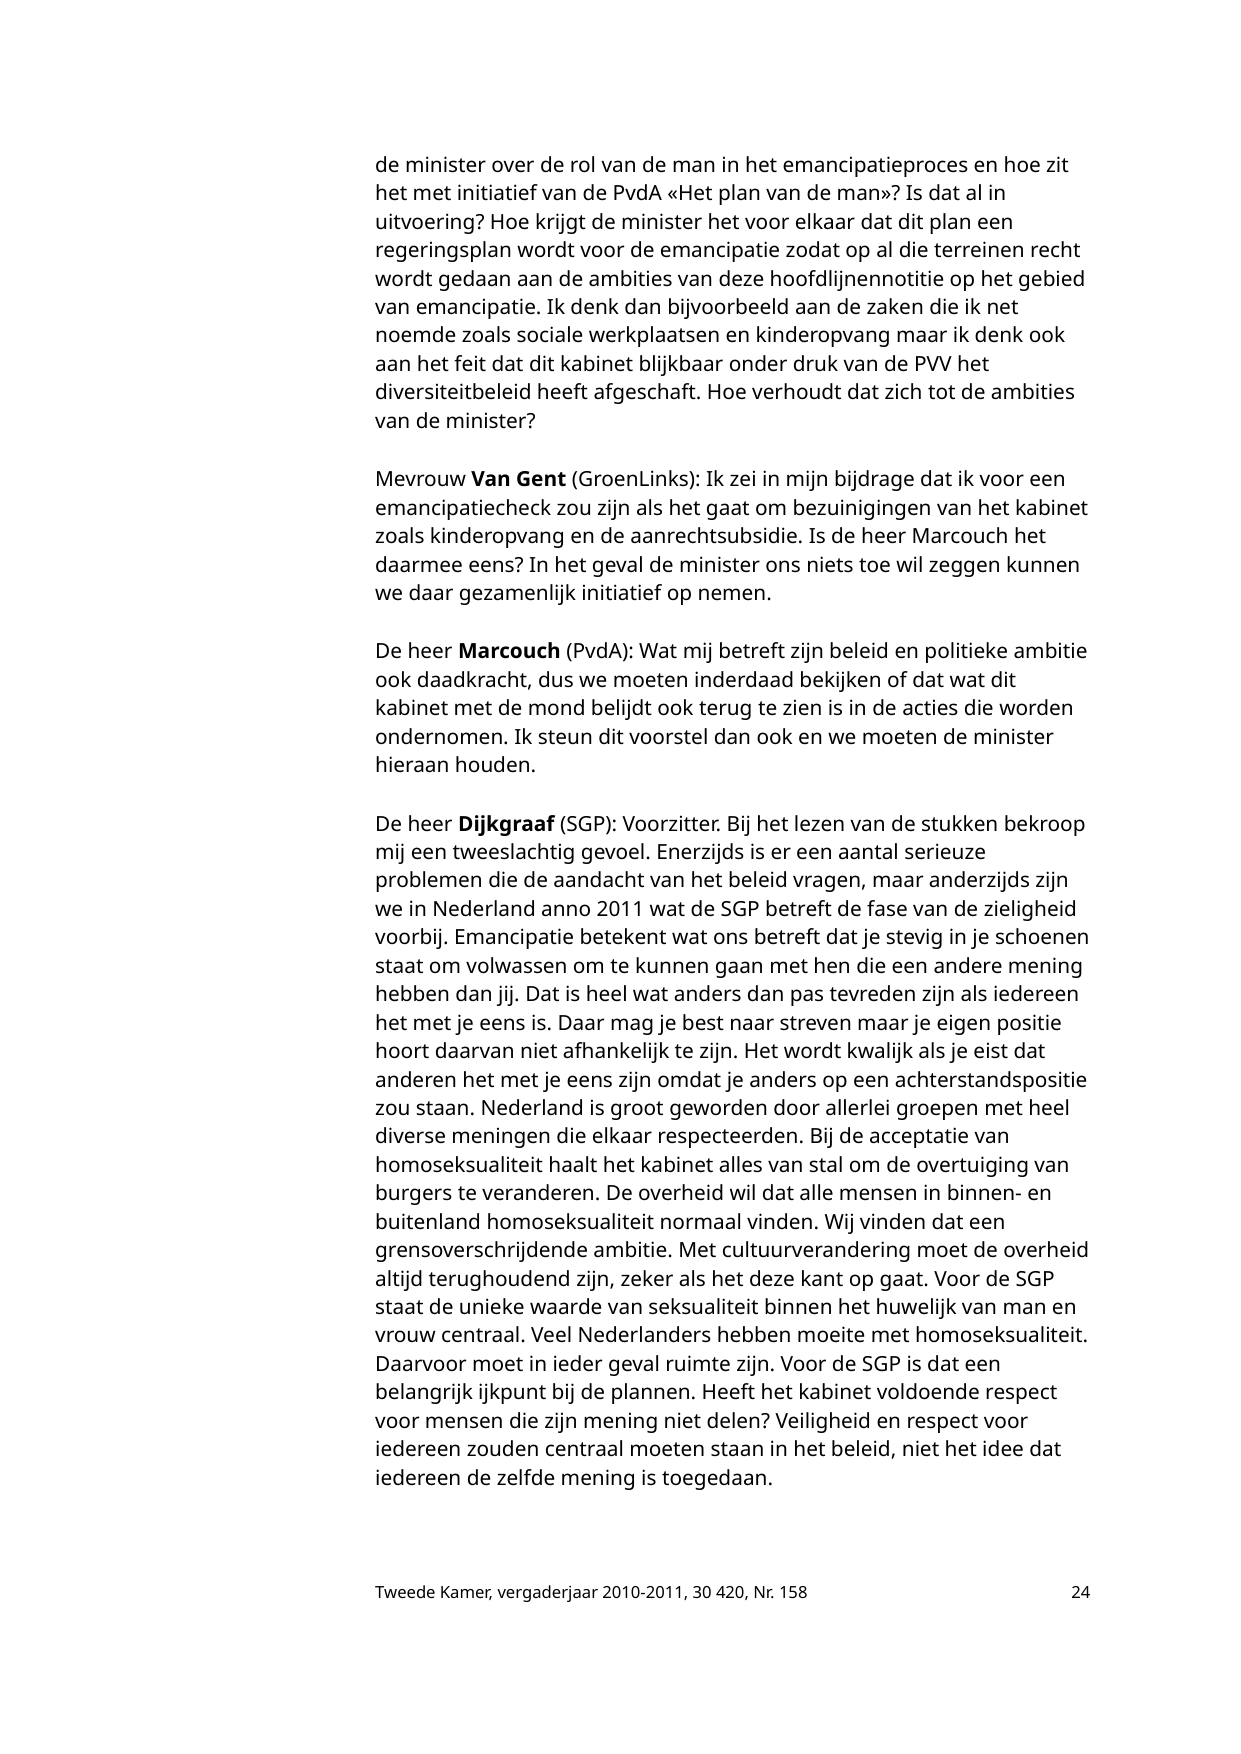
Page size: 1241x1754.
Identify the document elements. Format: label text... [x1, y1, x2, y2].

text Mevrouw Van Gent (GroenLinks): Ik zei in mijn bijdrage dat ik voor een emancipatiecheck zou zijn als het gaat om bezuinigingen van het kabinet zoals kinderopvang en de aanrechtsubsidie. Is de heer Marcouch het daarmee eens? In het geval de minister ons niets toe wil zeggen kunnen we daar gezamenlijk initiatief op nemen. [375, 464, 1090, 607]
text De heer Marcouch (PvdA): Wat mij betreft zijn beleid en politieke ambitie ook daadkracht, dus we moeten inderdaad bekijken of dat wat dit kabinet met de mond belijdt ook terug te zien is in de acties die worden ondernomen. Ik steun dit voorstel dan ook en we moeten de minister hieraan houden. [375, 637, 1090, 779]
text De heer Dijkgraaf (SGP): Voorzitter. Bij het lezen van de stukken bekroop mij een tweeslachtig gevoel. Enerzijds is er een aantal serieuze problemen die de aandacht van het beleid vragen, maar anderzijds zijn we in Nederland anno 2011 wat de SGP betreft de fase van de zieligheid voorbij. Emancipatie betekent wat ons betreft dat je stevig in je schoenen staat om volwassen om te kunnen gaan met hen die een andere mening hebben dan jij. Dat is heel wat anders dan pas tevreden zijn als iedereen het met je eens is. Daar mag je best naar streven maar je eigen positie hoort daarvan niet afhankelijk te zijn. Het wordt kwalijk als je eist dat anderen het met je eens zijn omdat je anders op een achterstandspositie zou staan. Nederland is groot geworden door allerlei groepen met heel diverse meningen die elkaar respecteerden. Bij de acceptatie van homoseksualiteit haalt het kabinet alles van stal om de overtuiging van burgers te veranderen. De overheid wil dat alle mensen in binnen- en buitenland homoseksualiteit normaal vinden. Wij vinden dat een grensoverschrijdende ambitie. Met cultuurverandering moet de overheid altijd terughoudend zijn, zeker als het deze kant op gaat. Voor de SGP staat de unieke waarde van seksualiteit binnen het huwelijk van man en vrouw centraal. Veel Nederlanders hebben moeite met homoseksualiteit. Daarvoor moet in ieder geval ruimte zijn. Voor de SGP is dat een belangrijk ijkpunt bij de plannen. Heeft het kabinet voldoende respect voor mensen die zijn mening niet delen? Veiligheid en respect voor iedereen zouden centraal moeten staan in het beleid, niet het idee dat iedereen de zelfde mening is toegedaan. [375, 809, 1090, 1491]
text de minister over de rol van de man in het emancipatieproces en hoe zit het met initiatief van de PvdA «Het plan van de man»? Is dat al in uitvoering? Hoe krijgt de minister het voor elkaar dat dit plan een regeringsplan wordt voor de emancipatie zodat op al die terreinen recht wordt gedaan aan de ambities van deze hoofdlijnennotitie op het gebied van emancipatie. Ik denk dan bijvoorbeeld aan de zaken die ik net noemde zoals sociale werkplaatsen en kinderopvang maar ik denk ook aan het feit dat dit kabinet blijkbaar onder druk van de PVV het diversiteitbeleid heeft afgeschaft. Hoe verhoudt dat zich tot de ambities van de minister? [375, 150, 1090, 434]
